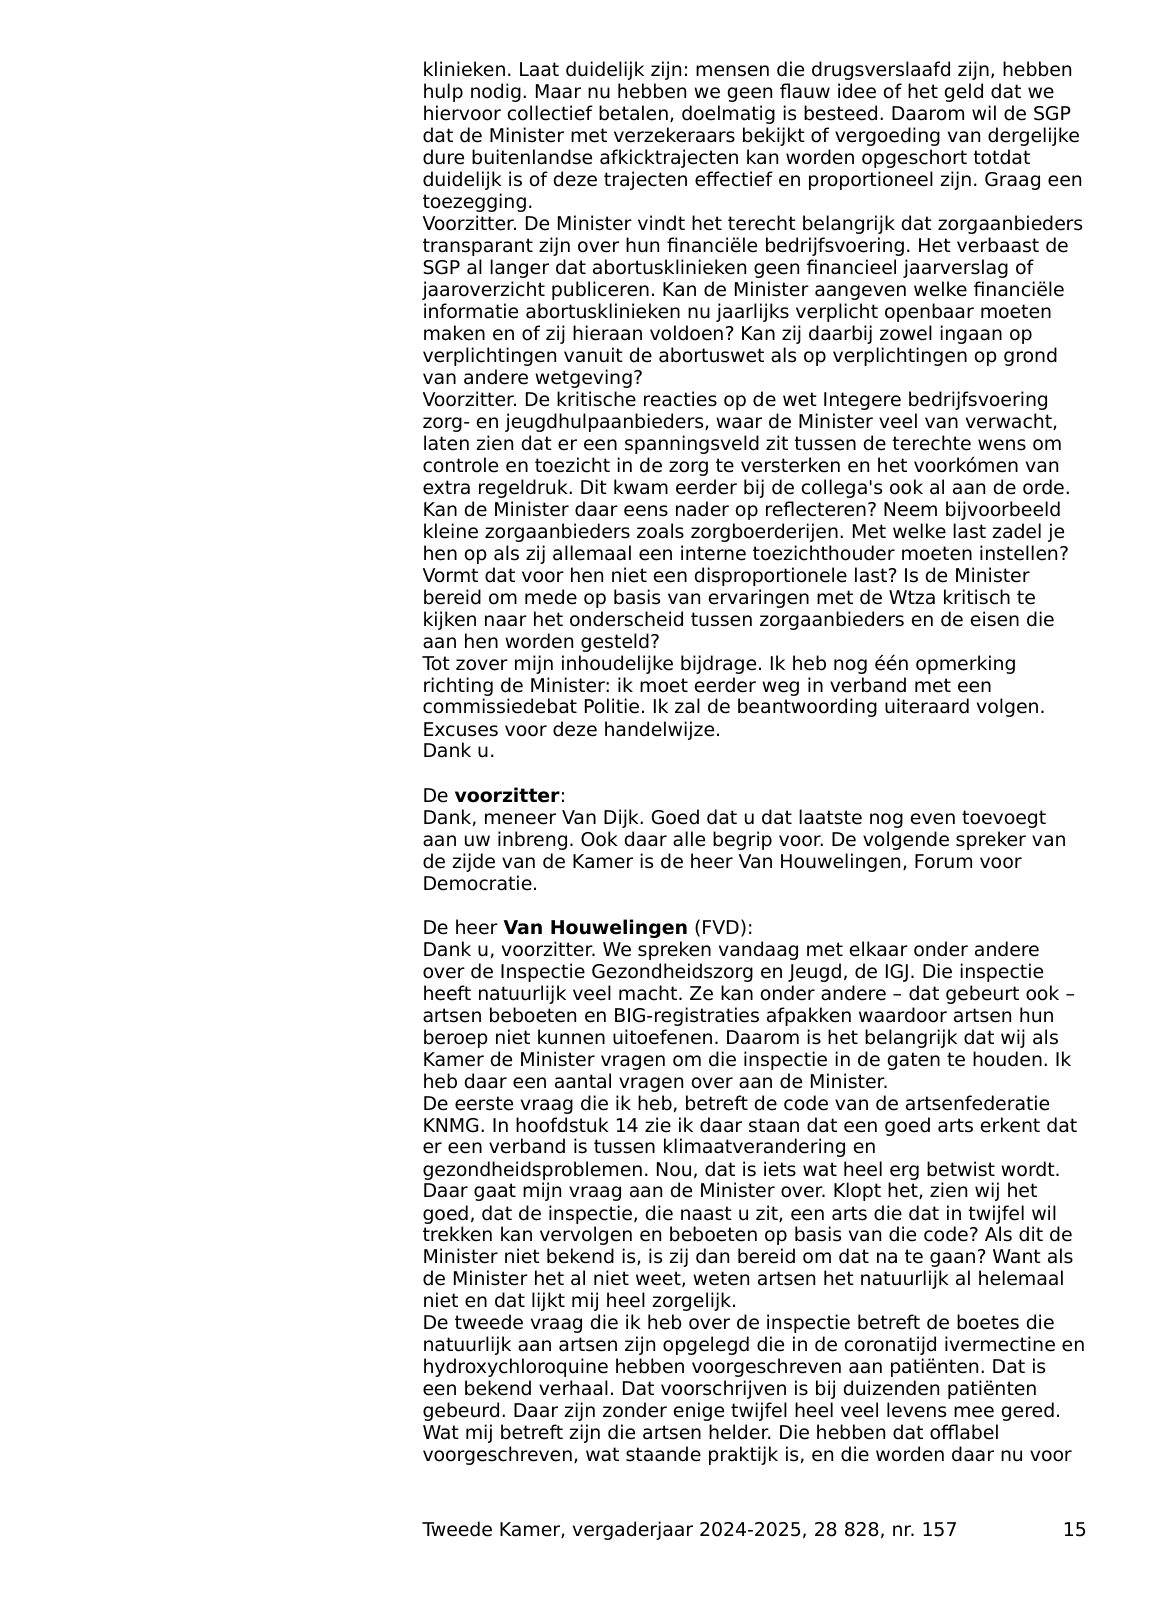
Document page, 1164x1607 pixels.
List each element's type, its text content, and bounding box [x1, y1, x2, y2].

text Voorzitter. De Minister vindt het terecht belangrijk dat zorgaanbieders transparant zijn over hun financiële bedrijfsvoering. Het verbaast de SGP al langer dat abortusklinieken geen financieel jaarverslag of jaaroverzicht publiceren. Kan de Minister aangeven welke financiële informatie abortusklinieken nu jaarlijks verplicht openbaar moeten maken en of zij hieraan voldoen? Kan zij daarbij zowel ingaan op verplichtingen vanuit de abortuswet als op verplichtingen op grond van andere wetgeving? [422, 213, 1087, 389]
text De eerste vraag die ik heb, betreft de code van de artsenfederatie KNMG. In hoofdstuk 14 zie ik daar staan dat een goed arts erkent dat er een verband is tussen klimaatverandering en gezondheidsproblemen. Nou, dat is iets wat heel erg betwist wordt. Daar gaat mijn vraag aan de Minister over. Klopt het, zien wij het goed, dat de inspectie, die naast u zit, een arts die dat in twijfel wil trekken kan vervolgen en beboeten op basis van die code? Als dit de Minister niet bekend is, is zij dan bereid om dat na te gaan? Want als de Minister het al niet weet, weten artsen het natuurlijk al helemaal niet en dat lijkt mij heel zorgelijk. [422, 1092, 1087, 1312]
text De tweede vraag die ik heb over de inspectie betreft de boetes die natuurlijk aan artsen zijn opgelegd die in de coronatijd ivermectine en hydroxychloroquine hebben voorgeschreven aan patiënten. Dat is een bekend verhaal. Dat voorschrijven is bij duizenden patiënten gebeurd. Daar zijn zonder enige twijfel heel veel levens mee gered. Wat mij betreft zijn die artsen helder. Die hebben dat offlabel voorgeschreven, wat staande praktijk is, en die worden daar nu voor [422, 1312, 1087, 1466]
text klinieken. Laat duidelijk zijn: mensen die drugsverslaafd zijn, hebben hulp nodig. Maar nu hebben we geen flauw idee of het geld dat we hiervoor collectief betalen, doelmatig is besteed. Daarom wil de SGP dat de Minister met verzekeraars bekijkt of vergoeding van dergelijke dure buitenlandse afkicktrajecten kan worden opgeschort totdat duidelijk is of deze trajecten effectief en proportioneel zijn. Graag een toezegging. [422, 59, 1087, 213]
text Tot zover mijn inhoudelijke bijdrage. Ik heb nog één opmerking richting de Minister: ik moet eerder weg in verband met een commissiedebat Politie. Ik zal de beantwoording uiteraard volgen. Excuses voor deze handelwijze. [422, 652, 1087, 740]
text Voorzitter. De kritische reacties op de wet Integere bedrijfsvoering zorg- en jeugdhulpaanbieders, waar de Minister veel van verwacht, laten zien dat er een spanningsveld zit tussen de terechte wens om controle en toezicht in de zorg te versterken en het voorkómen van extra regeldruk. Dit kwam eerder bij de collega's ook al aan de orde. Kan de Minister daar eens nader op reflecteren? Neem bijvoorbeeld kleine zorgaanbieders zoals zorgboerderijen. Met welke last zadel je hen op als zij allemaal een interne toezichthouder moeten instellen? Vormt dat voor hen niet een disproportionele last? Is de Minister bereid om mede op basis van ervaringen met de Wtza kritisch te kijken naar het onderscheid tussen zorgaanbieders en de eisen die aan hen worden gesteld? [422, 389, 1087, 652]
text De voorzitter: [422, 784, 1087, 807]
text Dank u, voorzitter. We spreken vandaag met elkaar onder andere over de Inspectie Gezondheidszorg en Jeugd, de IGJ. Die inspectie heeft natuurlijk veel macht. Ze kan onder andere – dat gebeurt ook – artsen beboeten en BIG-registraties afpakken waardoor artsen hun beroep niet kunnen uitoefenen. Daarom is het belangrijk dat wij als Kamer de Minister vragen om die inspectie in de gaten te houden. Ik heb daar een aantal vragen over aan de Minister. [422, 939, 1087, 1092]
text Dank, meneer Van Dijk. Goed dat u dat laatste nog even toevoegt aan uw inbreng. Ook daar alle begrip voor. De volgende spreker van de zijde van de Kamer is de heer Van Houwelingen, Forum voor Democratie. [422, 807, 1087, 894]
text De heer Van Houwelingen (FVD): [422, 917, 1087, 939]
text Dank u. [422, 740, 1087, 762]
